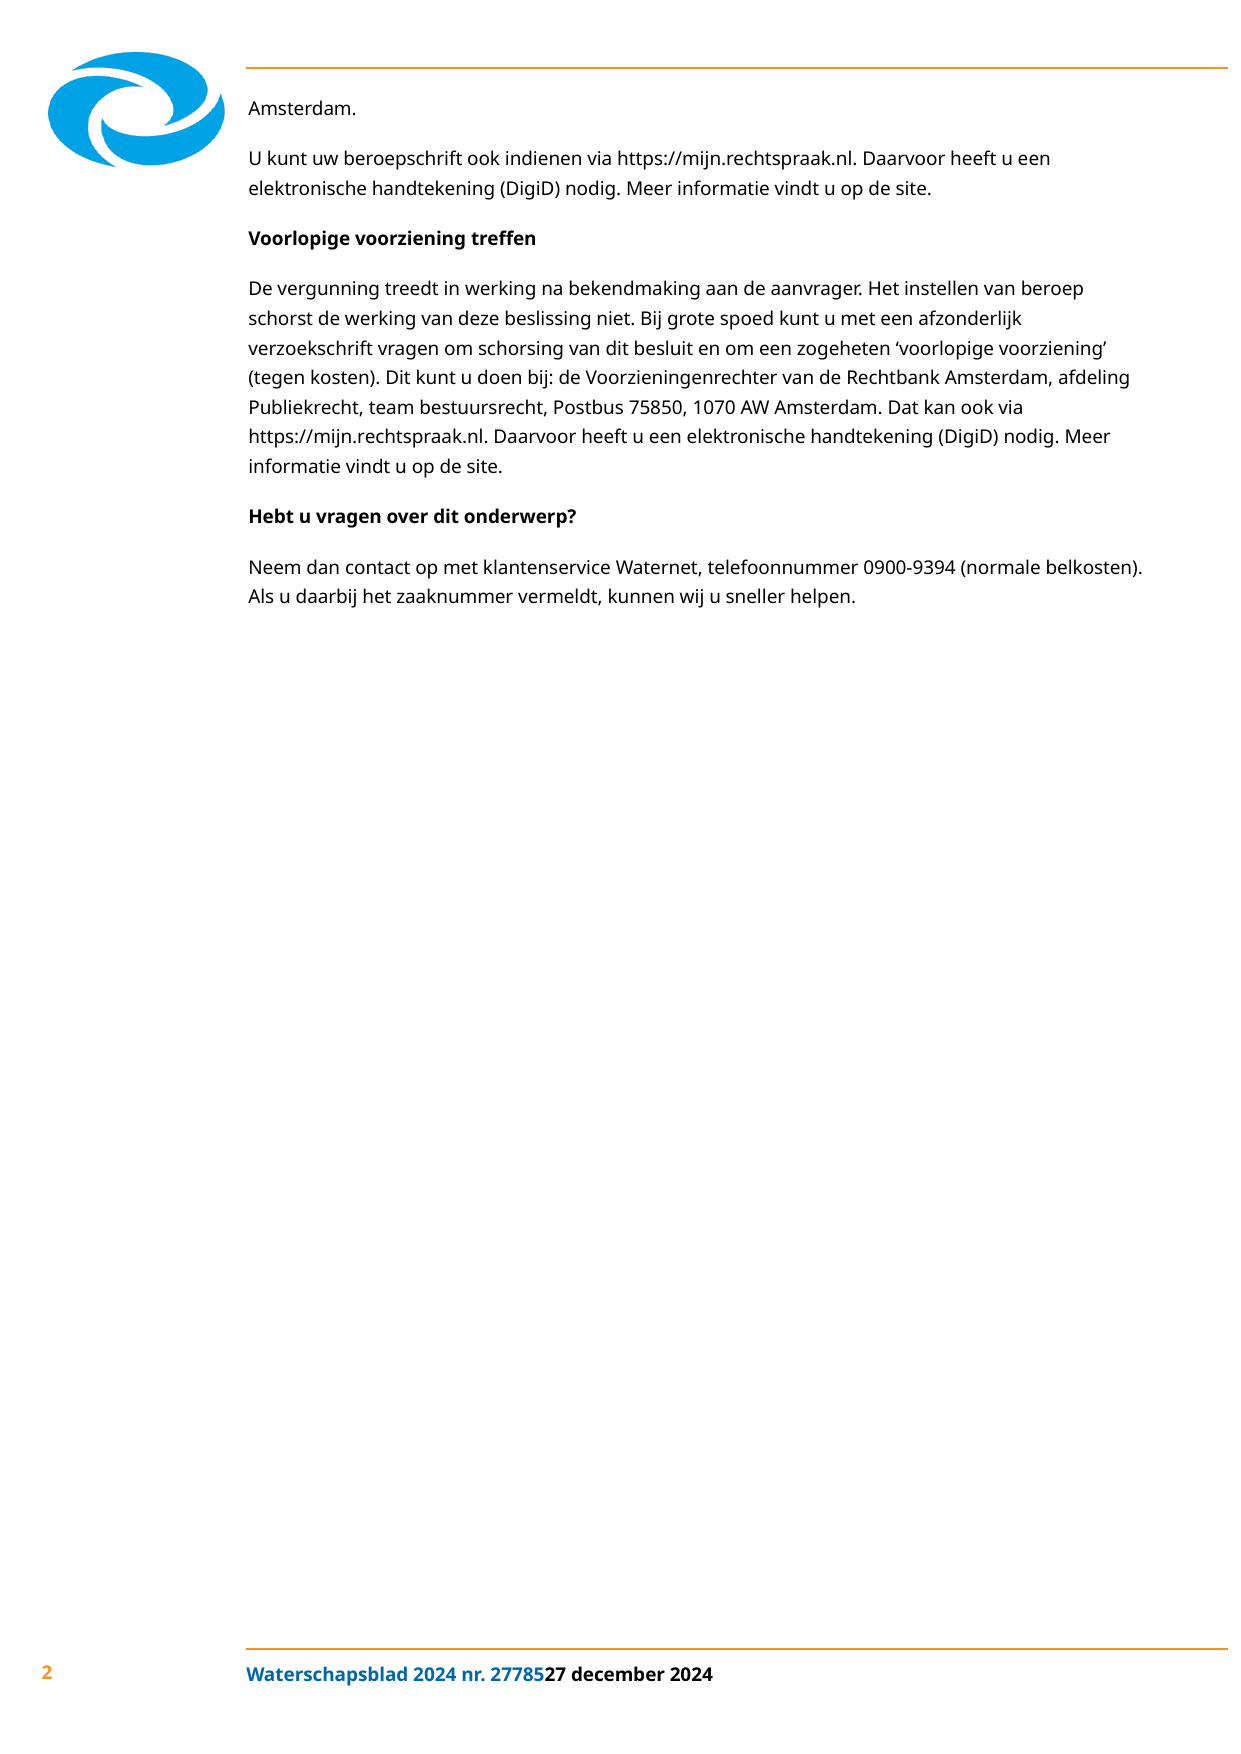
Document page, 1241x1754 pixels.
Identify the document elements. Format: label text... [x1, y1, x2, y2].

text De vergunning treedt in werking na bekendmaking aan de aanvrager. Het instellen van beroep schorst de werking van deze beslissing niet. Bij grote spoed kunt u met een afzonderlijk verzoekschrift vragen om schorsing van dit besluit en om een zogeheten ‘voorlopige voorziening’ (tegen kosten). Dit kunt u doen bij: de Voorzieningenrechter van de Rechtbank Amsterdam, afdeling Publiekrecht, team bestuursrecht, Postbus 75850, 1070 AW Amsterdam. Dat kan ook via https://mijn.rechtspraak.nl. Daarvoor heeft u een elektronische handtekening (DigiD) nodig. Meer informatie vindt u op de site. [248, 276, 1152, 479]
text Amsterdam. [248, 95, 1152, 121]
text Voorlopige voorziening treffen [248, 225, 1152, 251]
text Hebt u vragen over dit onderwerp? [248, 503, 1152, 529]
text Neem dan contact op met klantenservice Waternet, telefoonnummer 0900-9394 (normale belkosten). Als u daarbij het zaaknummer vermeldt, kunnen wij u sneller helpen. [248, 554, 1152, 609]
text U kunt uw beroepschrift ook indienen via https://mijn.rechtspraak.nl. Daarvoor heeft u een elektronische handtekening (DigiD) nodig. Meer informatie vindt u op de site. [248, 145, 1152, 201]
picture [41, 47, 231, 172]
